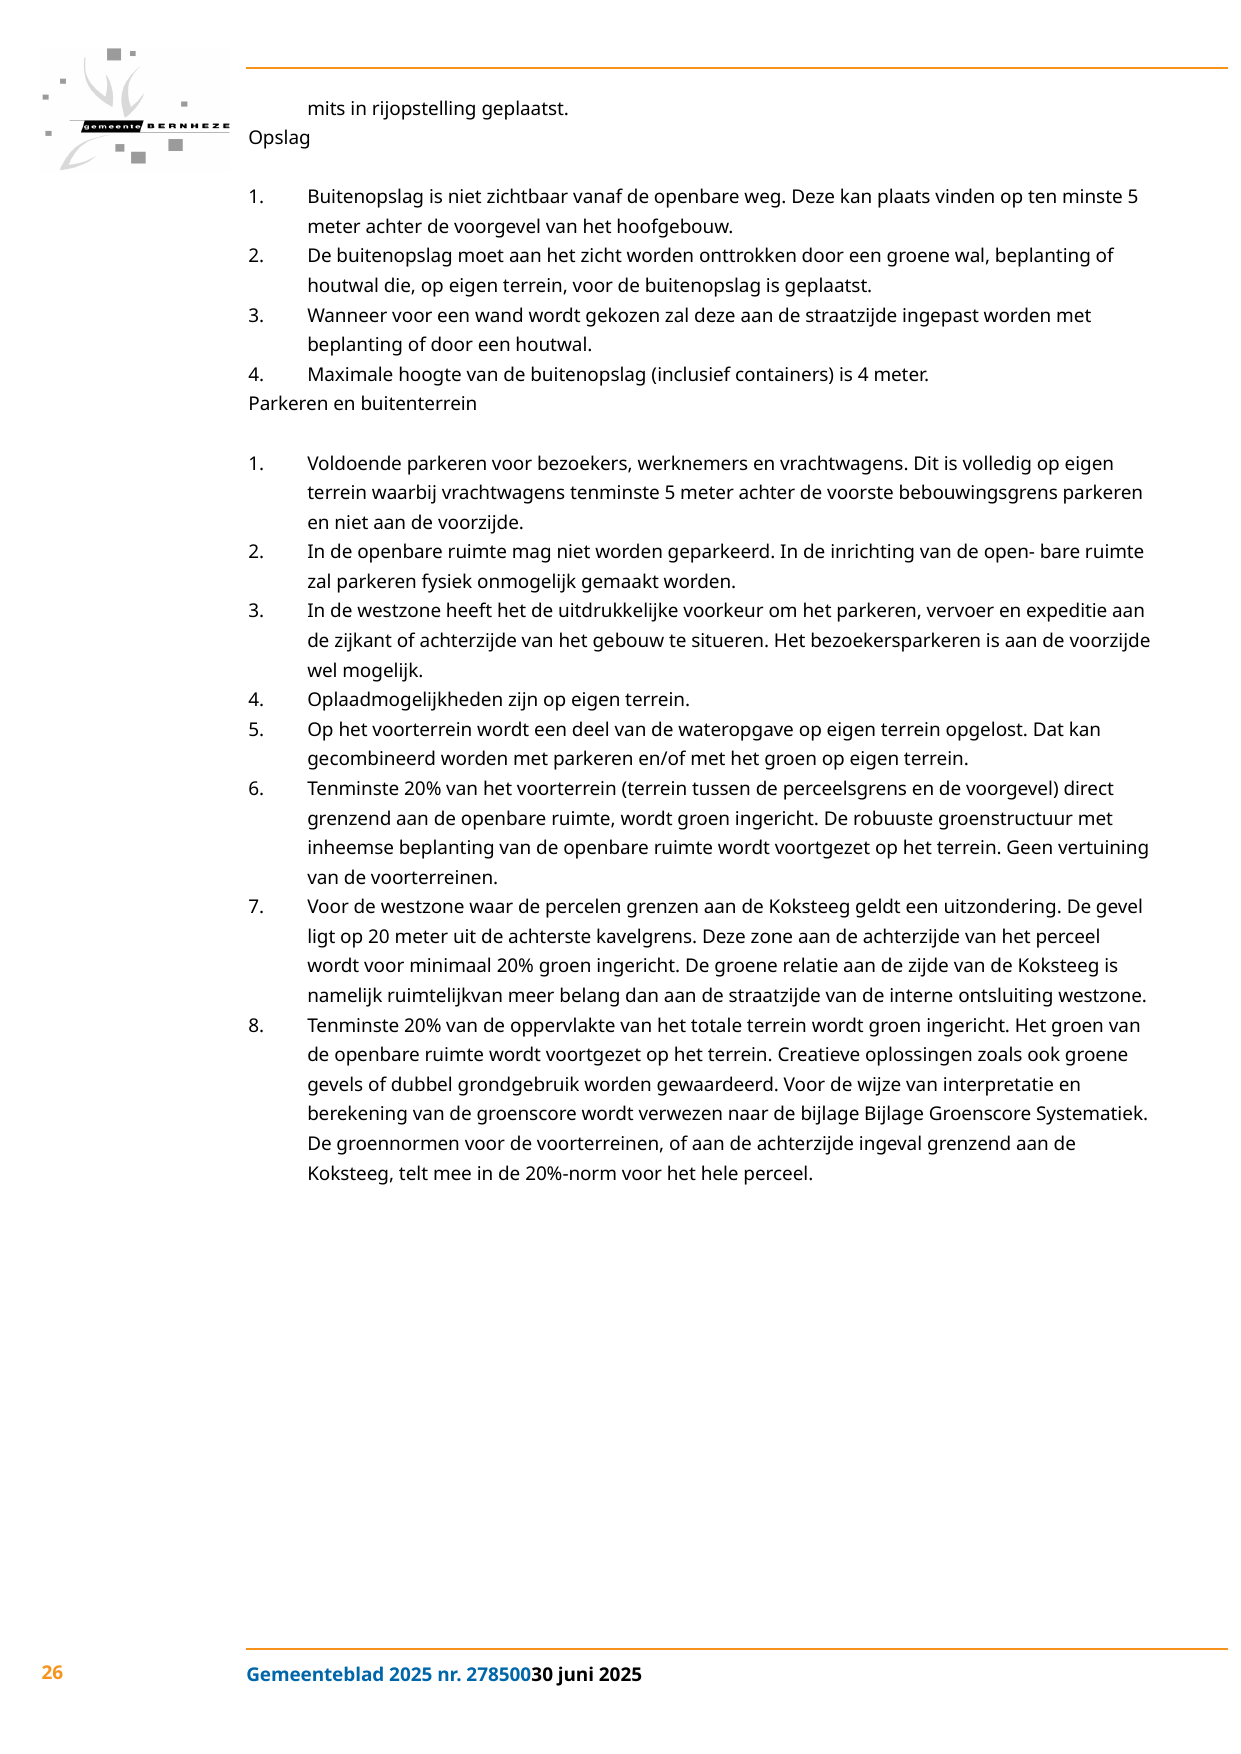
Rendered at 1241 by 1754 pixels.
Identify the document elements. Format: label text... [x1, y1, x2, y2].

list De buitenopslag moet aan het zicht worden onttrokken door een groene wal, beplanting of houtwal die, op eigen terrein, voor de buitenopslag is geplaatst. [248, 243, 1152, 298]
list Voldoende parkeren voor bezoekers, werknemers en vrachtwagens. Dit is volledig op eigen terrein waarbij vrachtwagens tenminste 5 meter achter de voorste bebouwingsgrens parkeren en niet aan de voorzijde. [248, 450, 1152, 535]
list Tenminste 20% van het voorterrein (terrein tussen de perceelsgrens en de voorgevel) direct grenzend aan de openbare ruimte, wordt groen ingericht. De robuuste groenstructuur met inheemse beplanting van de openbare ruimte wordt voortgezet op het terrein. Geen vertuining van de voorterreinen. [248, 775, 1152, 890]
list In de westzone heeft het de uitdrukkelijke voorkeur om het parkeren, vervoer en expeditie aan de zijkant of achterzijde van het gebouw te situeren. Het bezoekersparkeren is aan de voorzijde wel mogelijk. [248, 598, 1152, 683]
list Buitenopslag is niet zichtbaar vanaf de openbare weg. Deze kan plaats vinden op ten minste 5 meter achter de voorgevel van het hoofgebouw. [248, 183, 1152, 239]
list Oplaadmogelijkheden zijn op eigen terrein. [248, 686, 1152, 712]
list Maximale hoogte van de buitenopslag (inclusief containers) is 4 meter. [248, 361, 1152, 387]
list Wanneer voor een wand wordt gekozen zal deze aan de straatzijde ingepast worden met beplanting of door een houtwal. [248, 302, 1152, 357]
list In de openbare ruimte mag niet worden geparkeerd. In de inrichting van de open- bare ruimte zal parkeren fysiek onmogelijk gemaakt worden. [248, 538, 1152, 594]
list Voor de westzone waar de percelen grenzen aan de Koksteeg geldt een uitzondering. De gevel ligt op 20 meter uit de achterste kavelgrens. Deze zone aan de achterzijde van het perceel wordt voor minimaal 20% groen ingericht. De groene relatie aan de zijde van de Koksteeg is namelijk ruimtelijkvan meer belang dan aan de straatzijde van de interne ontsluiting westzone. [248, 893, 1152, 1008]
list Tenminste 20% van de oppervlakte van het totale terrein wordt groen ingericht. Het groen van de openbare ruimte wordt voortgezet op het terrein. Creatieve oplossingen zoals ook groene gevels of dubbel grondgebruik worden gewaardeerd. Voor de wijze van interpretatie en berekening van de groenscore wordt verwezen naar de bijlage Bijlage Groenscore Systematiek. De groennormen voor de voorterreinen, of aan de achterzijde ingeval grenzend aan de Koksteeg, telt mee in de 20%-norm voor het hele perceel. [248, 1012, 1152, 1186]
text Parkeren en buitenterrein [248, 391, 1152, 416]
picture [41, 47, 231, 172]
text Opslag [248, 124, 1152, 150]
list Op het voorterrein wordt een deel van de wateropgave op eigen terrein opgelost. Dat kan gecombineerd worden met parkeren en/of met het groen op eigen terrein. [248, 716, 1152, 771]
list mits in rijopstelling geplaatst. [248, 95, 1152, 121]
